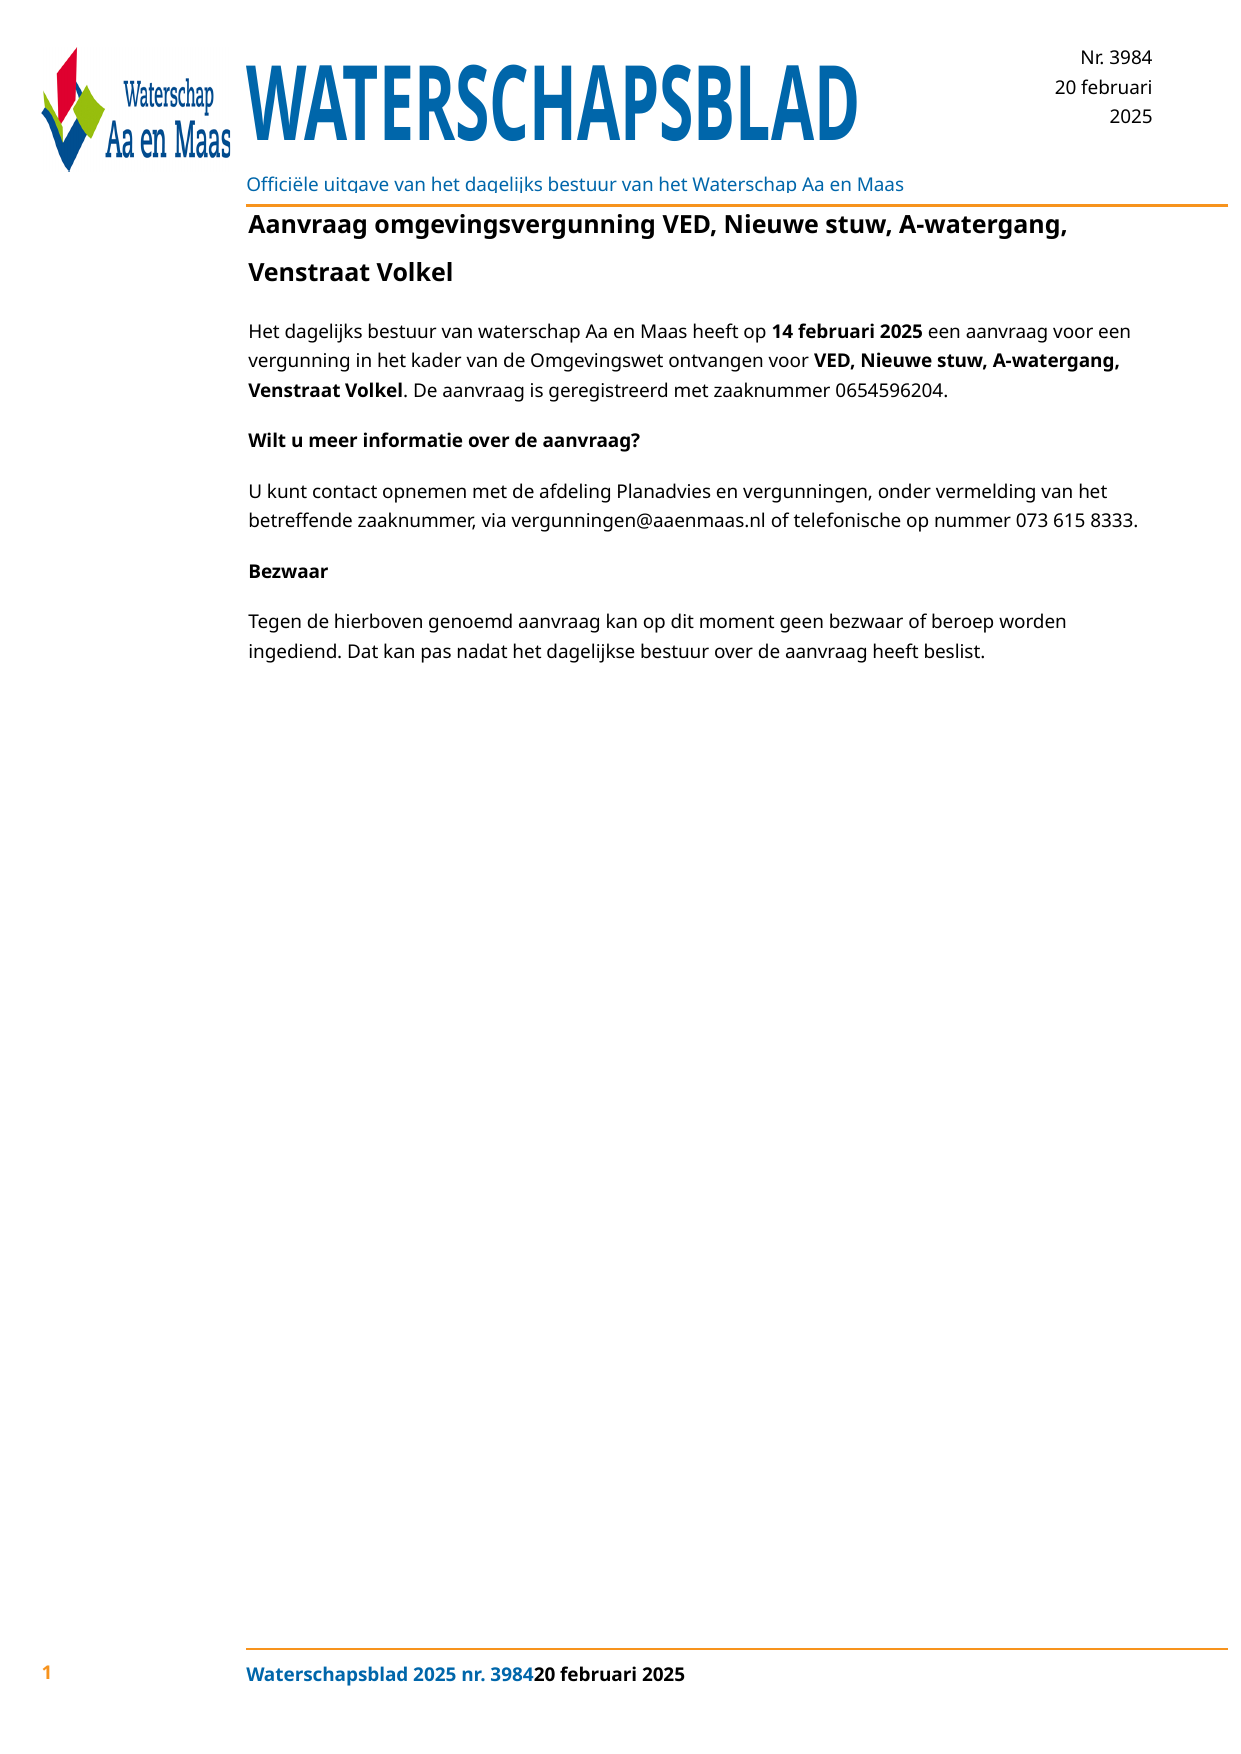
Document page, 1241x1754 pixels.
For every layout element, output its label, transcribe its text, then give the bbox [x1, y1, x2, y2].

text Het dagelijks bestuur van waterschap Aa en Maas heeft op 14 februari 2025 een aanvraag voor een vergunning in het kader van de Omgevingswet ontvangen voor VED, Nieuwe stuw, A-watergang, Venstraat Volkel. De aanvraag is geregistreerd met zaaknummer 0654596204. [248, 318, 1152, 403]
text U kunt contact opnemen met de afdeling Planadvies en vergunningen, onder vermelding van het betreffende zaaknummer, via vergunningen@aaenmaas.nl of telefonische op nummer 073 615 8333. [248, 478, 1152, 533]
picture [41, 47, 231, 172]
text Aanvraag omgevingsvergunning VED, Nieuwe stuw, A-watergang, Venstraat Volkel [248, 207, 1152, 288]
text Wilt u meer informatie over de aanvraag? [248, 427, 1152, 453]
text Bezwaar [248, 558, 1152, 584]
text Tegen de hierboven genoemd aanvraag kan op dit moment geen bezwaar of beroep worden ingediend. Dat kan pas nadat het dagelijkse bestuur over de aanvraag heeft beslist. [248, 608, 1152, 664]
